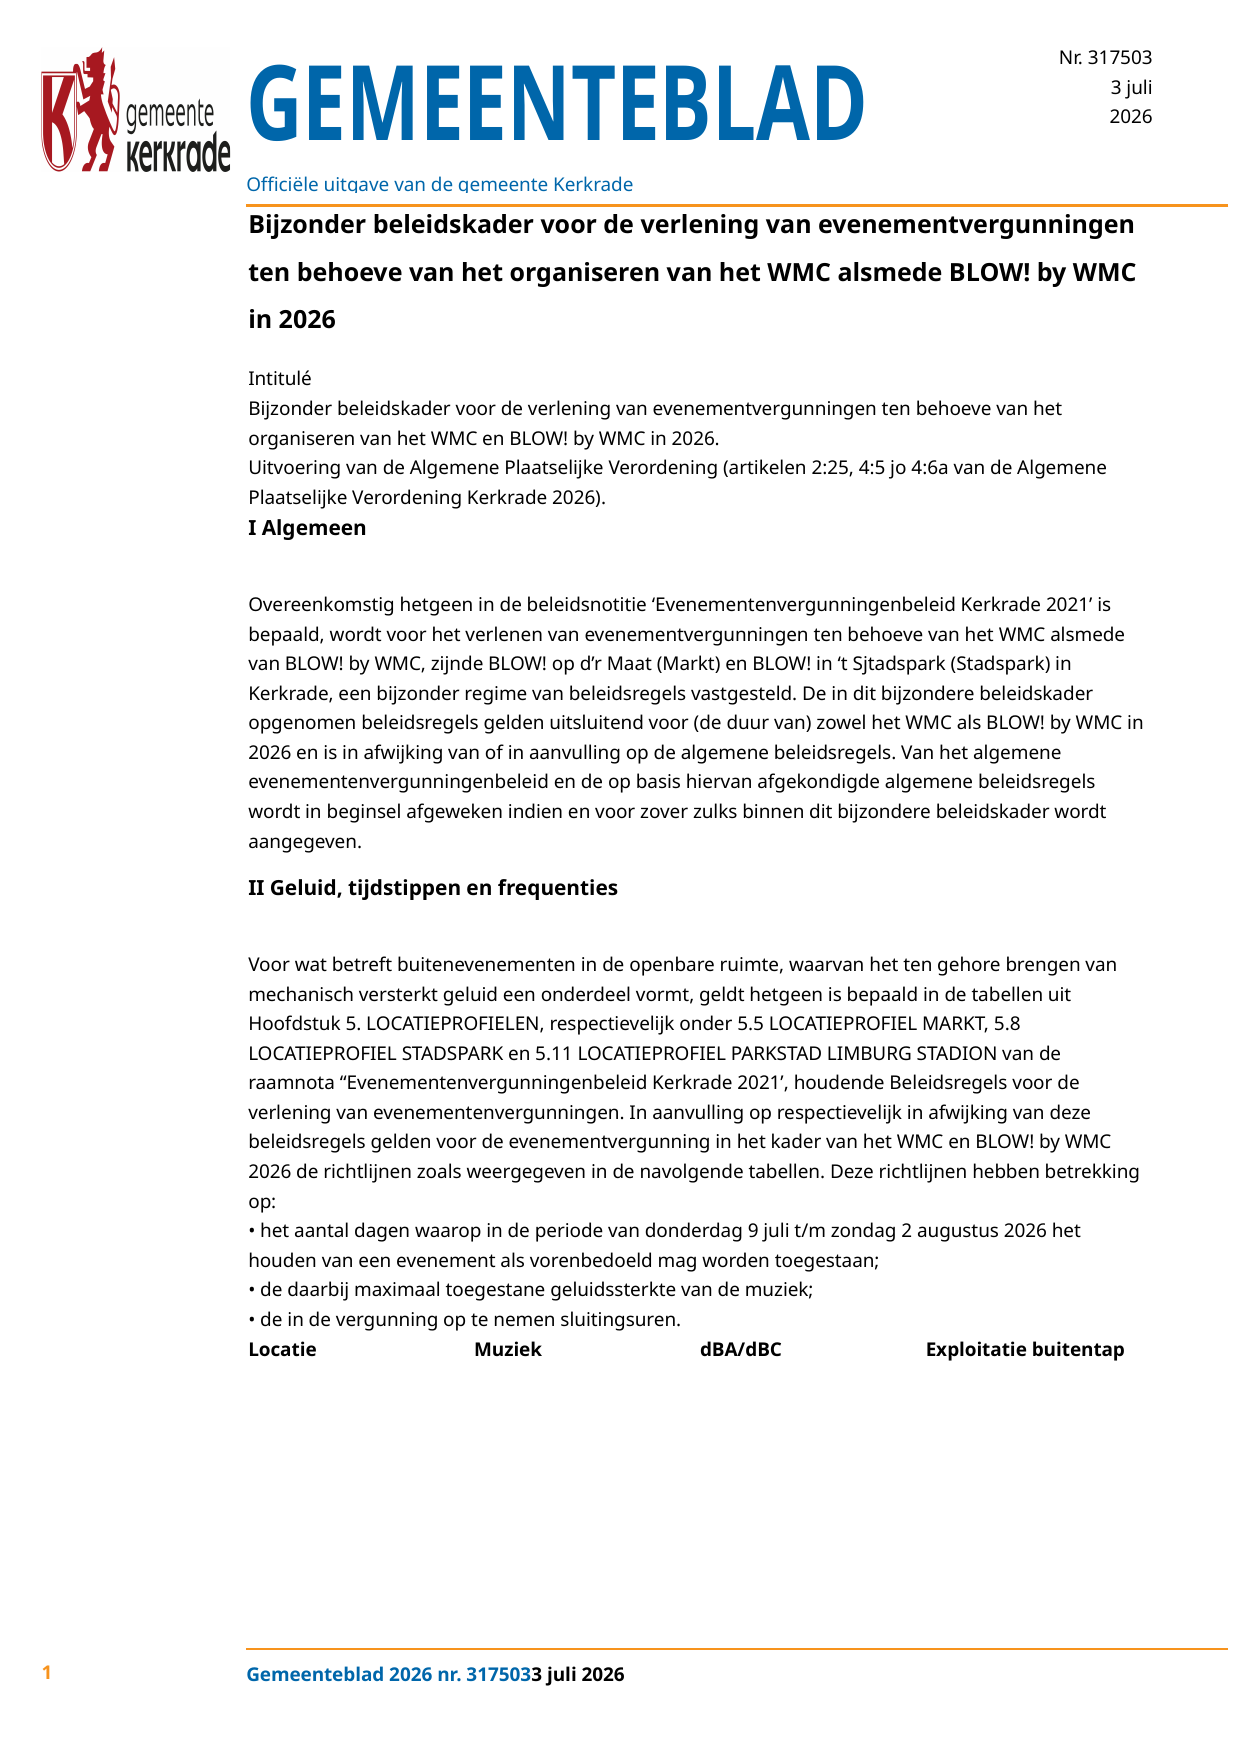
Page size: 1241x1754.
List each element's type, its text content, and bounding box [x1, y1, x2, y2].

table_header Locatie [248, 1336, 474, 1362]
table_header dBA/dBC [700, 1336, 926, 1362]
table_header Exploitatie buitentap [926, 1336, 1152, 1362]
text Bijzonder beleidskader voor de verlening van evenementvergunningen ten behoeve van het organiseren van het WMC alsmede BLOW! by WMC in 2026 [248, 207, 1152, 336]
text I Algemeen [248, 513, 1152, 542]
text Intitulé [248, 366, 1152, 391]
text Bijzonder beleidskader voor de verlening van evenementvergunningen ten behoeve van het organiseren van het WMC en BLOW! by WMC in 2026. [248, 395, 1152, 450]
text Voor wat betreft buitenevenementen in de openbare ruimte, waarvan het ten gehore brengen van mechanisch versterkt geluid een onderdeel vormt, geldt hetgeen is bepaald in de tabellen uit Hoofdstuk 5. LOCATIEPROFIELEN, respectievelijk onder 5.5 LOCATIEPROFIEL MARKT, 5.8 LOCATIEPROFIEL STADSPARK en 5.11 LOCATIEPROFIEL PARKSTAD LIMBURG STADION van de raamnota “Evenementenvergunningenbeleid Kerkrade 2021’, houdende Beleidsregels voor de verlening van evenementenvergunningen. In aanvulling op respectievelijk in afwijking van deze beleidsregels gelden voor de evenementvergunning in het kader van het WMC en BLOW! by WMC 2026 de richtlijnen zoals weergegeven in de navolgende tabellen. Deze richtlijnen hebben betrekking op: [248, 951, 1152, 1213]
picture [41, 47, 231, 172]
table_header Muziek [474, 1336, 700, 1362]
text II Geluid, tijdstippen en frequenties [248, 873, 1152, 902]
text • de daarbij maximaal toegestane geluidssterkte van de muziek; [248, 1277, 1152, 1302]
text Overeenkomstig hetgeen in de beleidsnotitie ‘Evenementenvergunningenbeleid Kerkrade 2021’ is bepaald, wordt voor het verlenen van evenementvergunningen ten behoeve van het WMC alsmede van BLOW! by WMC, zijnde BLOW! op d’r Maat (Markt) en BLOW! in ‘t Sjtadspark (Stadspark) in Kerkrade, een bijzonder regime van beleidsregels vastgesteld. De in dit bijzondere beleidskader opgenomen beleidsregels gelden uitsluitend voor (de duur van) zowel het WMC als BLOW! by WMC in 2026 en is in afwijking van of in aanvulling op de algemene beleidsregels. Van het algemene evenementenvergunningenbeleid en de op basis hiervan afgekondigde algemene beleidsregels wordt in beginsel afgeweken indien en voor zover zulks binnen dit bijzondere beleidskader wordt aangegeven. [248, 591, 1152, 853]
text • het aantal dagen waarop in de periode van donderdag 9 juli t/m zondag 2 augustus 2026 het houden van een evenement als vorenbedoeld mag worden toegestaan; [248, 1217, 1152, 1273]
text Uitvoering van de Algemene Plaatselijke Verordening (artikelen 2:25, 4:5 jo 4:6a van de Algemene Plaatselijke Verordening Kerkrade 2026). [248, 454, 1152, 509]
text • de in de vergunning op te nemen sluitingsuren. [248, 1306, 1152, 1332]
